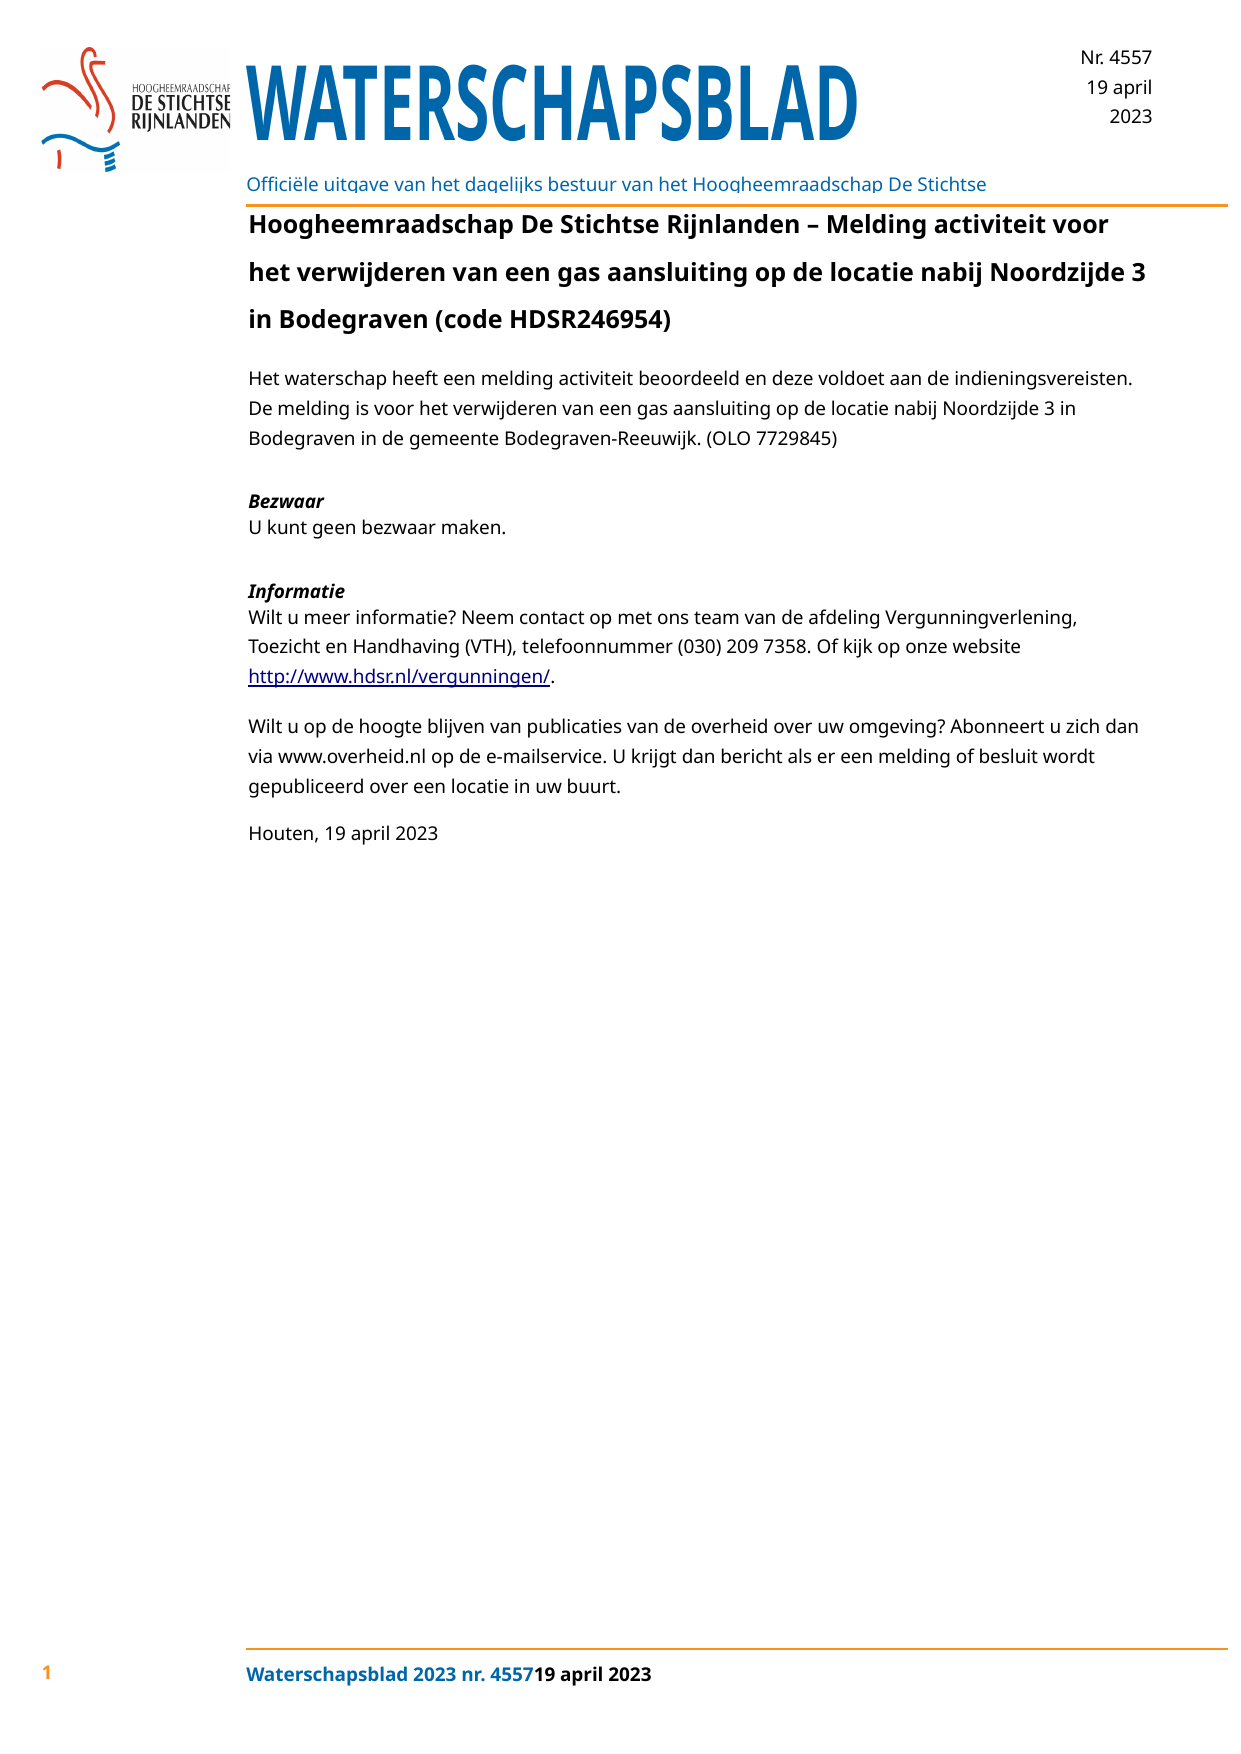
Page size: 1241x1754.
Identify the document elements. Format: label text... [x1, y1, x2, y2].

text Wilt u meer informatie? Neem contact op met ons team van de afdeling Vergunningverlening, Toezicht en Handhaving (VTH), telefoonnummer (030) 209 7358. Of kijk op onze website http://www.hdsr.nl/vergunningen/. [248, 604, 1152, 689]
text Wilt u op de hoogte blijven van publicaties van de overheid over uw omgeving? Abonneert u zich dan via www.overheid.nl op de e-mailservice. U krijgt dan bericht als er een melding of besluit wordt gepubliceerd over een locatie in uw buurt. [248, 714, 1152, 798]
text Informatie [248, 578, 1152, 604]
text Houten, 19 april 2023 [248, 821, 1152, 846]
picture [41, 47, 231, 172]
text Het waterschap heeft een melding activiteit beoordeeld en deze voldoet aan de indieningsvereisten. De melding is voor het verwijderen van een gas aansluiting op de locatie nabij Noordzijde 3 in Bodegraven in de gemeente Bodegraven-Reeuwijk. (OLO 7729845) [248, 366, 1152, 450]
text Bezwaar [248, 489, 1152, 514]
text U kunt geen bezwaar maken. [248, 514, 1152, 540]
text Hoogheemraadschap De Stichtse Rijnlanden – Melding activiteit voor het verwijderen van een gas aansluiting op de locatie nabij Noordzijde 3 in Bodegraven (code HDSR246954) [248, 207, 1152, 336]
